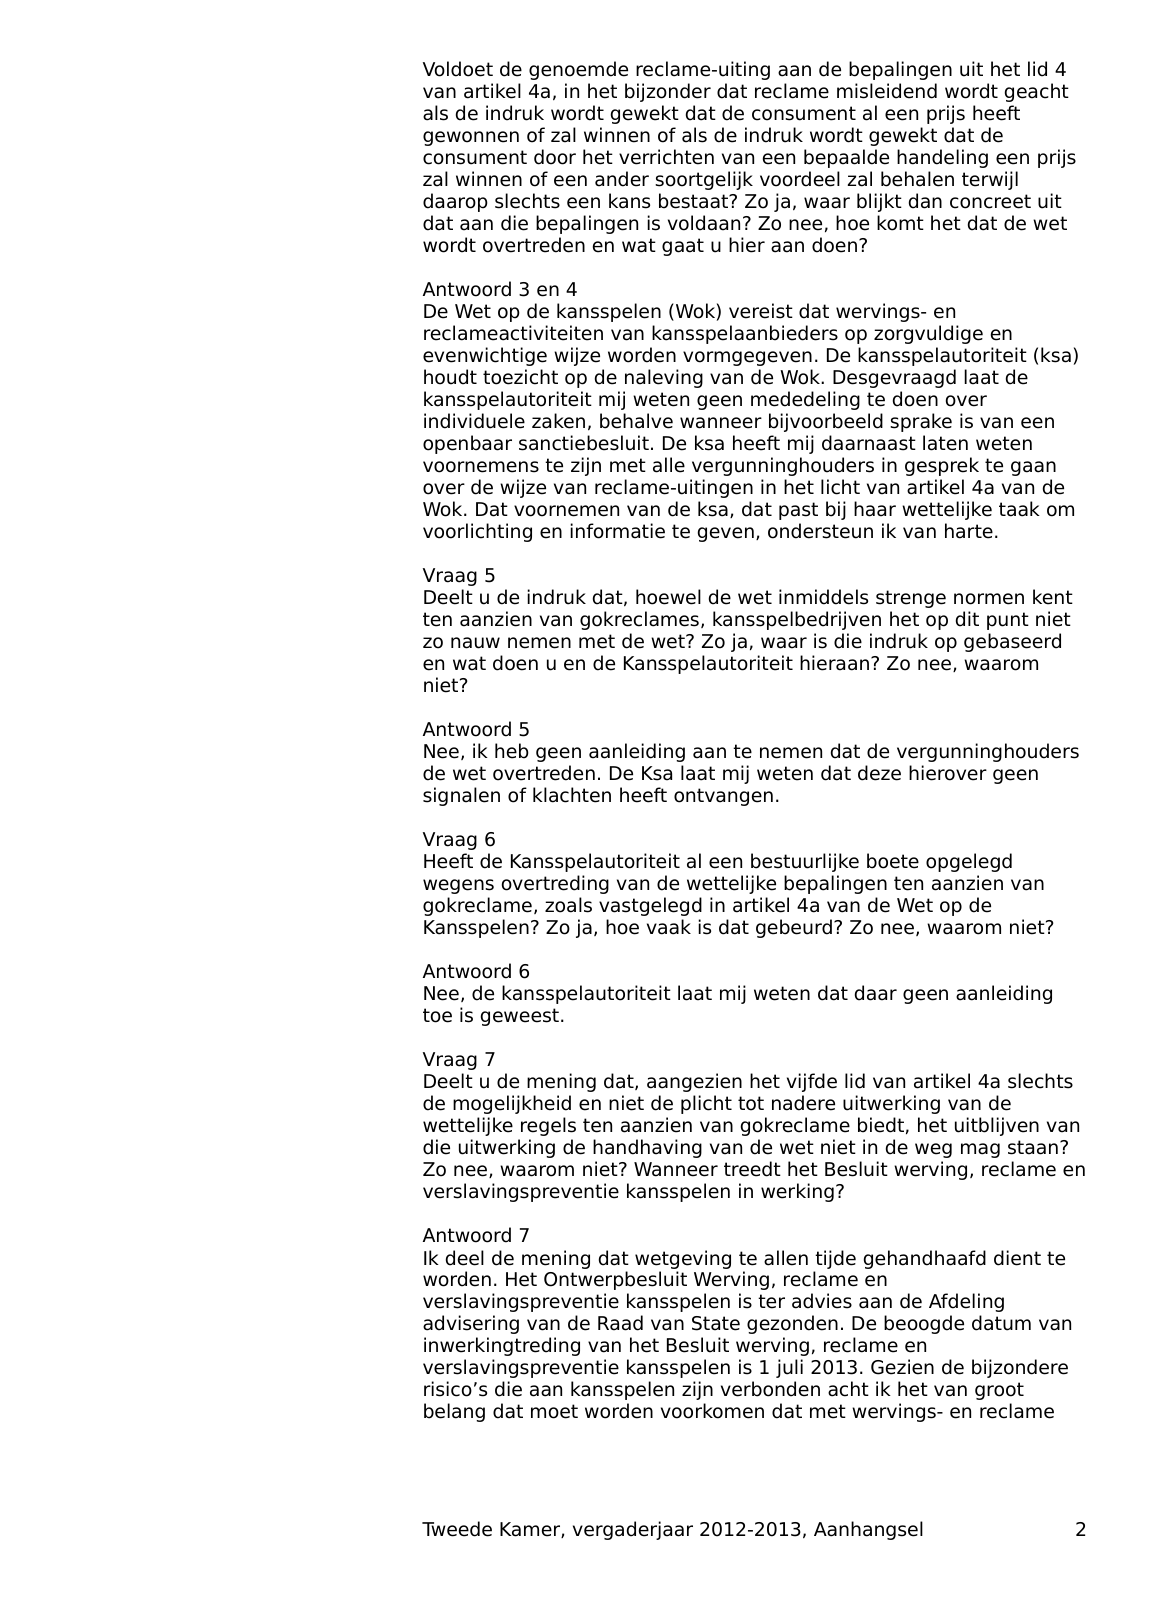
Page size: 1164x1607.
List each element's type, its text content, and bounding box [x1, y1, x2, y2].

text Nee, ik heb geen aanleiding aan te nemen dat de vergunninghouders de wet overtreden. De Ksa laat mij weten dat deze hierover geen signalen of klachten heeft ontvangen. [422, 741, 1087, 807]
text Deelt u de indruk dat, hoewel de wet inmiddels strenge normen kent ten aanzien van gokreclames, kansspelbedrijven het op dit punt niet zo nauw nemen met de wet? Zo ja, waar is die indruk op gebaseerd en wat doen u en de Kansspelautoriteit hieraan? Zo nee, waarom niet? [422, 587, 1087, 697]
text Voldoet de genoemde reclame-uiting aan de bepalingen uit het lid 4 van artikel 4a, in het bijzonder dat reclame misleidend wordt geacht als de indruk wordt gewekt dat de consument al een prijs heeft gewonnen of zal winnen of als de indruk wordt gewekt dat de consument door het verrichten van een bepaalde handeling een prijs zal winnen of een ander soortgelijk voordeel zal behalen terwijl daarop slechts een kans bestaat? Zo ja, waar blijkt dan concreet uit dat aan die bepalingen is voldaan? Zo nee, hoe komt het dat de wet wordt overtreden en wat gaat u hier aan doen? [422, 59, 1087, 257]
text Heeft de Kansspelautoriteit al een bestuurlijke boete opgelegd wegens overtreding van de wettelijke bepalingen ten aanzien van gokreclame, zoals vastgelegd in artikel 4a van de Wet op de Kansspelen? Zo ja, hoe vaak is dat gebeurd? Zo nee, waarom niet? [422, 851, 1087, 939]
text Vraag 6 [422, 829, 1087, 851]
text Antwoord 5 [422, 719, 1087, 741]
text Deelt u de mening dat, aangezien het vijfde lid van artikel 4a slechts de mogelijkheid en niet de plicht tot nadere uitwerking van de wettelijke regels ten aanzien van gokreclame biedt, het uitblijven van die uitwerking de handhaving van de wet niet in de weg mag staan? Zo nee, waarom niet? Wanneer treedt het Besluit werving, reclame en verslavingspreventie kansspelen in werking? [422, 1071, 1087, 1203]
text Antwoord 7 [422, 1225, 1087, 1247]
text Ik deel de mening dat wetgeving te allen tijde gehandhaafd dient te worden. Het Ontwerpbesluit Werving, reclame en verslavingspreventie kansspelen is ter advies aan de Afdeling advisering van de Raad van State gezonden. De beoogde datum van inwerkingtreding van het Besluit werving, reclame en verslavingspreventie kansspelen is 1 juli 2013. Gezien de bijzondere risico’s die aan kansspelen zijn verbonden acht ik het van groot belang dat moet worden voorkomen dat met wervings- en reclame [422, 1247, 1087, 1423]
text Vraag 7 [422, 1049, 1087, 1071]
text Nee, de kansspelautoriteit laat mij weten dat daar geen aanleiding toe is geweest. [422, 983, 1087, 1027]
text Antwoord 3 en 4 [422, 279, 1087, 301]
text Vraag 5 [422, 565, 1087, 587]
text Antwoord 6 [422, 961, 1087, 983]
text De Wet op de kansspelen (Wok) vereist dat wervings- en reclameactiviteiten van kansspelaanbieders op zorgvuldige en evenwichtige wijze worden vormgegeven. De kansspelautoriteit (ksa) houdt toezicht op de naleving van de Wok. Desgevraagd laat de kansspelautoriteit mij weten geen mededeling te doen over individuele zaken, behalve wanneer bijvoorbeeld sprake is van een openbaar sanctiebesluit. De ksa heeft mij daarnaast laten weten voornemens te zijn met alle vergunninghouders in gesprek te gaan over de wijze van reclame-uitingen in het licht van artikel 4a van de Wok. Dat voornemen van de ksa, dat past bij haar wettelijke taak om voorlichting en informatie te geven, ondersteun ik van harte. [422, 301, 1087, 543]
